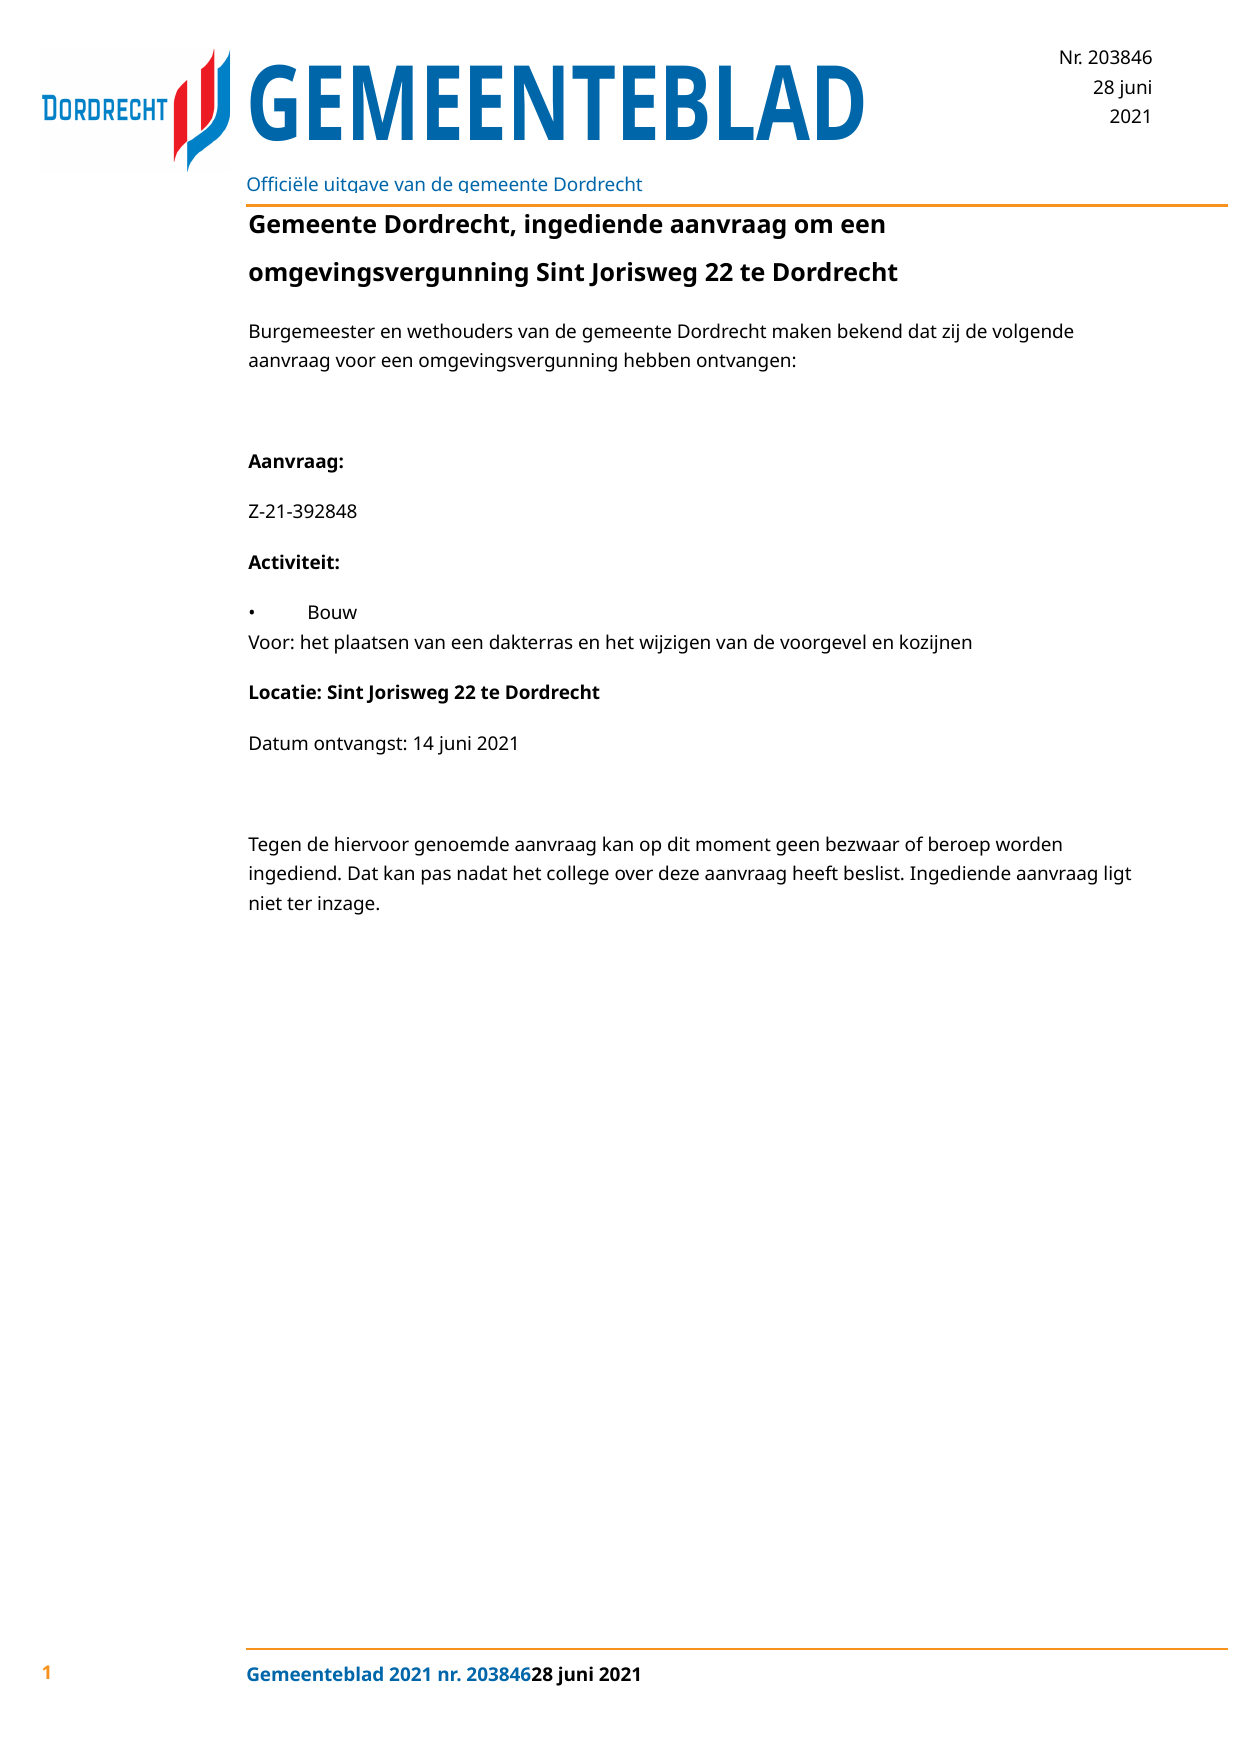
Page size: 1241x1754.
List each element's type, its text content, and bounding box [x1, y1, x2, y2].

text Burgemeester en wethouders van de gemeente Dordrecht maken bekend dat zij de volgende aanvraag voor een omgevingsvergunning hebben ontvangen: [248, 318, 1152, 373]
text Aanvraag: [248, 448, 1152, 474]
list Bouw [248, 599, 1152, 625]
text Datum ontvangst: 14 juni 2021 [248, 730, 1152, 756]
picture [41, 47, 231, 172]
text Voor: het plaatsen van een dakterras en het wijzigen van de voorgevel en kozijnen [248, 629, 1152, 655]
text Z-21-392848 [248, 499, 1152, 524]
text Locatie: Sint Jorisweg 22 te Dordrecht [248, 679, 1152, 705]
text Gemeente Dordrecht, ingediende aanvraag om een omgevingsvergunning Sint Jorisweg 22 te Dordrecht [248, 207, 1152, 288]
text Activiteit: [248, 549, 1152, 575]
text Tegen de hiervoor genoemde aanvraag kan op dit moment geen bezwaar of beroep worden ingediend. Dat kan pas nadat het college over deze aanvraag heeft beslist. Ingediende aanvraag ligt niet ter inzage. [248, 831, 1152, 916]
